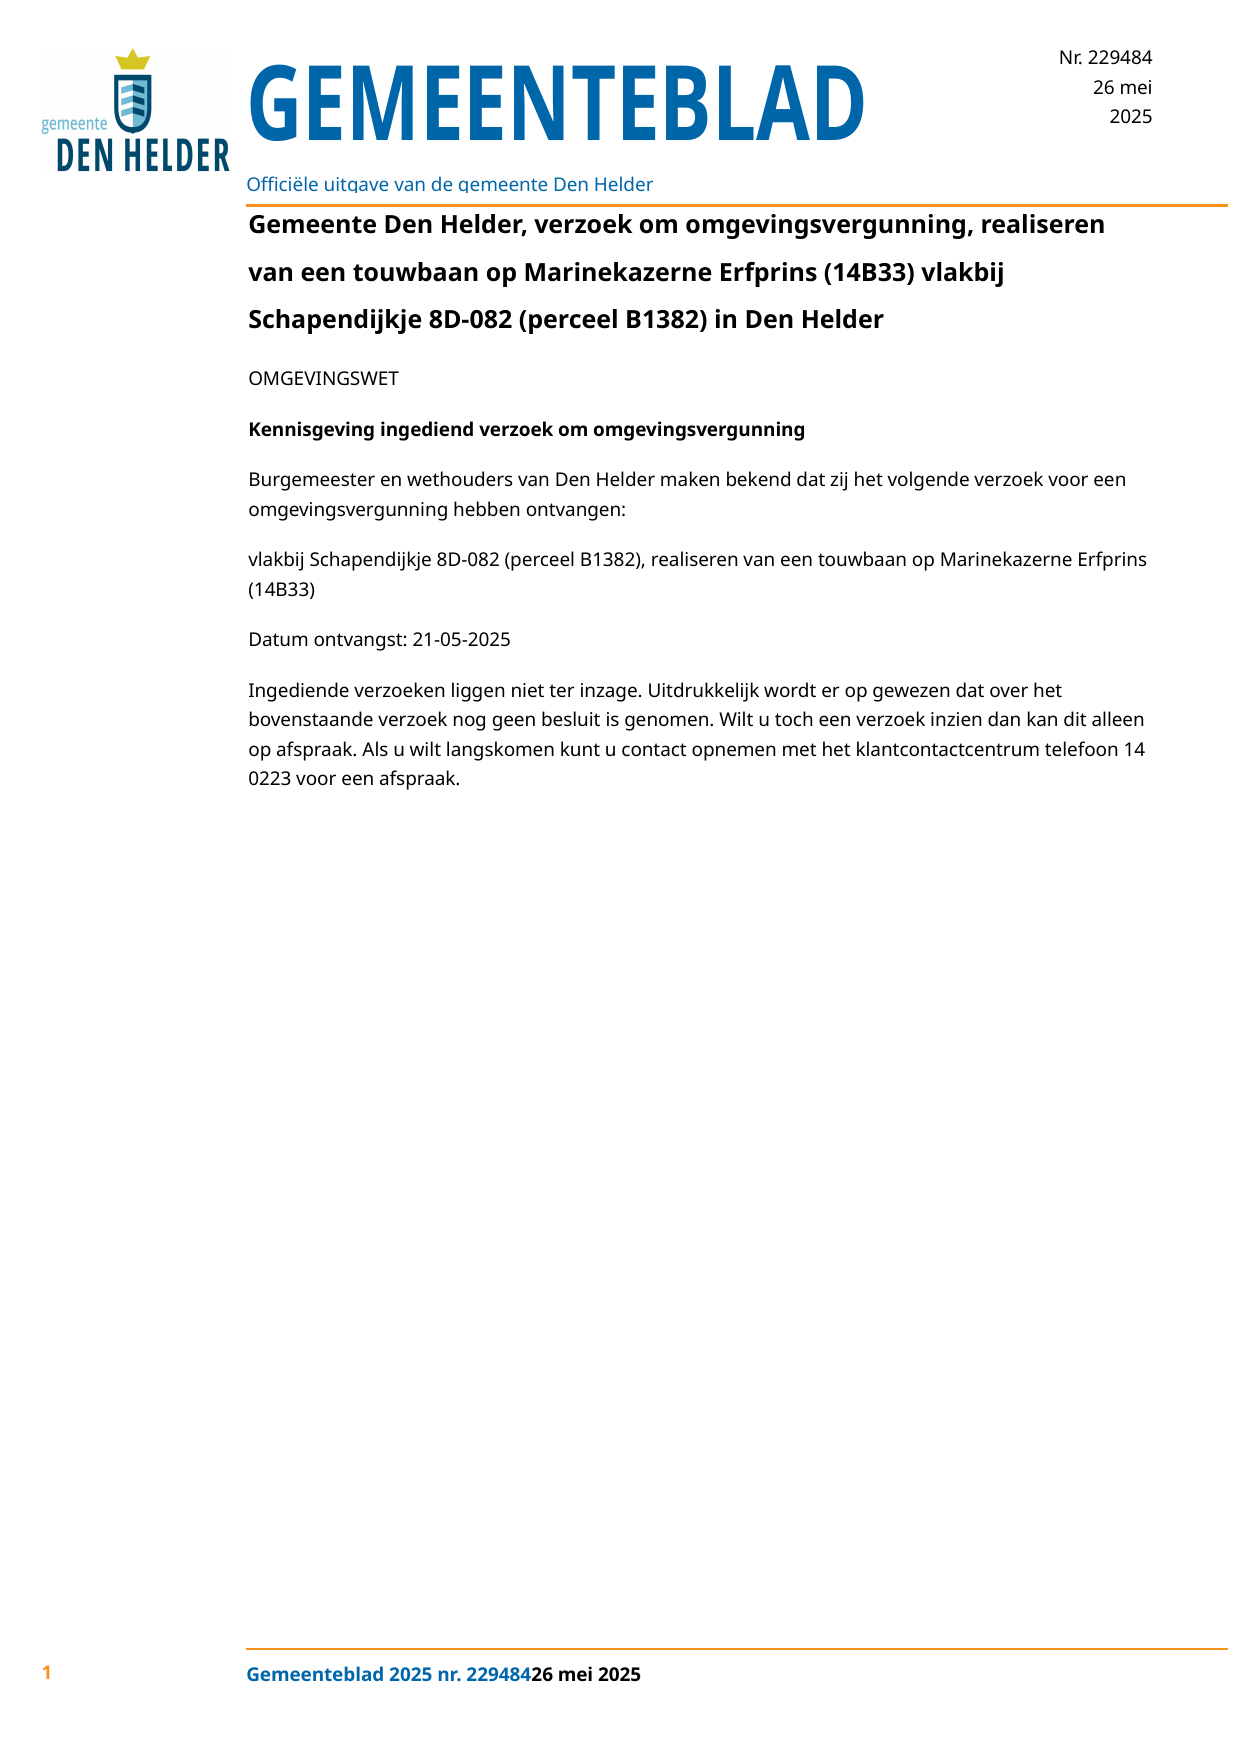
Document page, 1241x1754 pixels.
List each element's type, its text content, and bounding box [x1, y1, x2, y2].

text Ingediende verzoeken liggen niet ter inzage. Uitdrukkelijk wordt er op gewezen dat over het bovenstaande verzoek nog geen besluit is genomen. Wilt u toch een verzoek inzien dan kan dit alleen op afspraak. Als u wilt langskomen kunt u contact opnemen met het klantcontactcentrum telefoon 14 0223 voor een afspraak. [248, 677, 1152, 791]
picture [100, 154, 106, 172]
text vlakbij Schapendijkje 8D-082 (perceel B1382), realiseren van een touwbaan op Marinekazerne Erfprins (14B33) [248, 546, 1152, 602]
picture [220, 160, 224, 172]
picture [41, 47, 231, 172]
picture [182, 144, 187, 165]
text Kennisgeving ingediend verzoek om omgevingsvergunning [248, 416, 1152, 442]
text OMGEVINGSWET [248, 366, 1152, 391]
picture [63, 144, 68, 165]
text Burgemeester en wethouders van Den Helder maken bekend dat zij het volgende verzoek voor een omgevingsvergunning hebben ontvangen: [248, 466, 1152, 522]
text Datum ontvangst: 21-05-2025 [248, 626, 1152, 652]
picture [130, 157, 135, 172]
text Gemeente Den Helder, verzoek om omgevingsvergunning, realiseren van een touwbaan op Marinekazerne Erfprins (14B33) vlakbij Schapendijkje 8D-082 (perceel B1382) in Den Helder [248, 207, 1152, 336]
